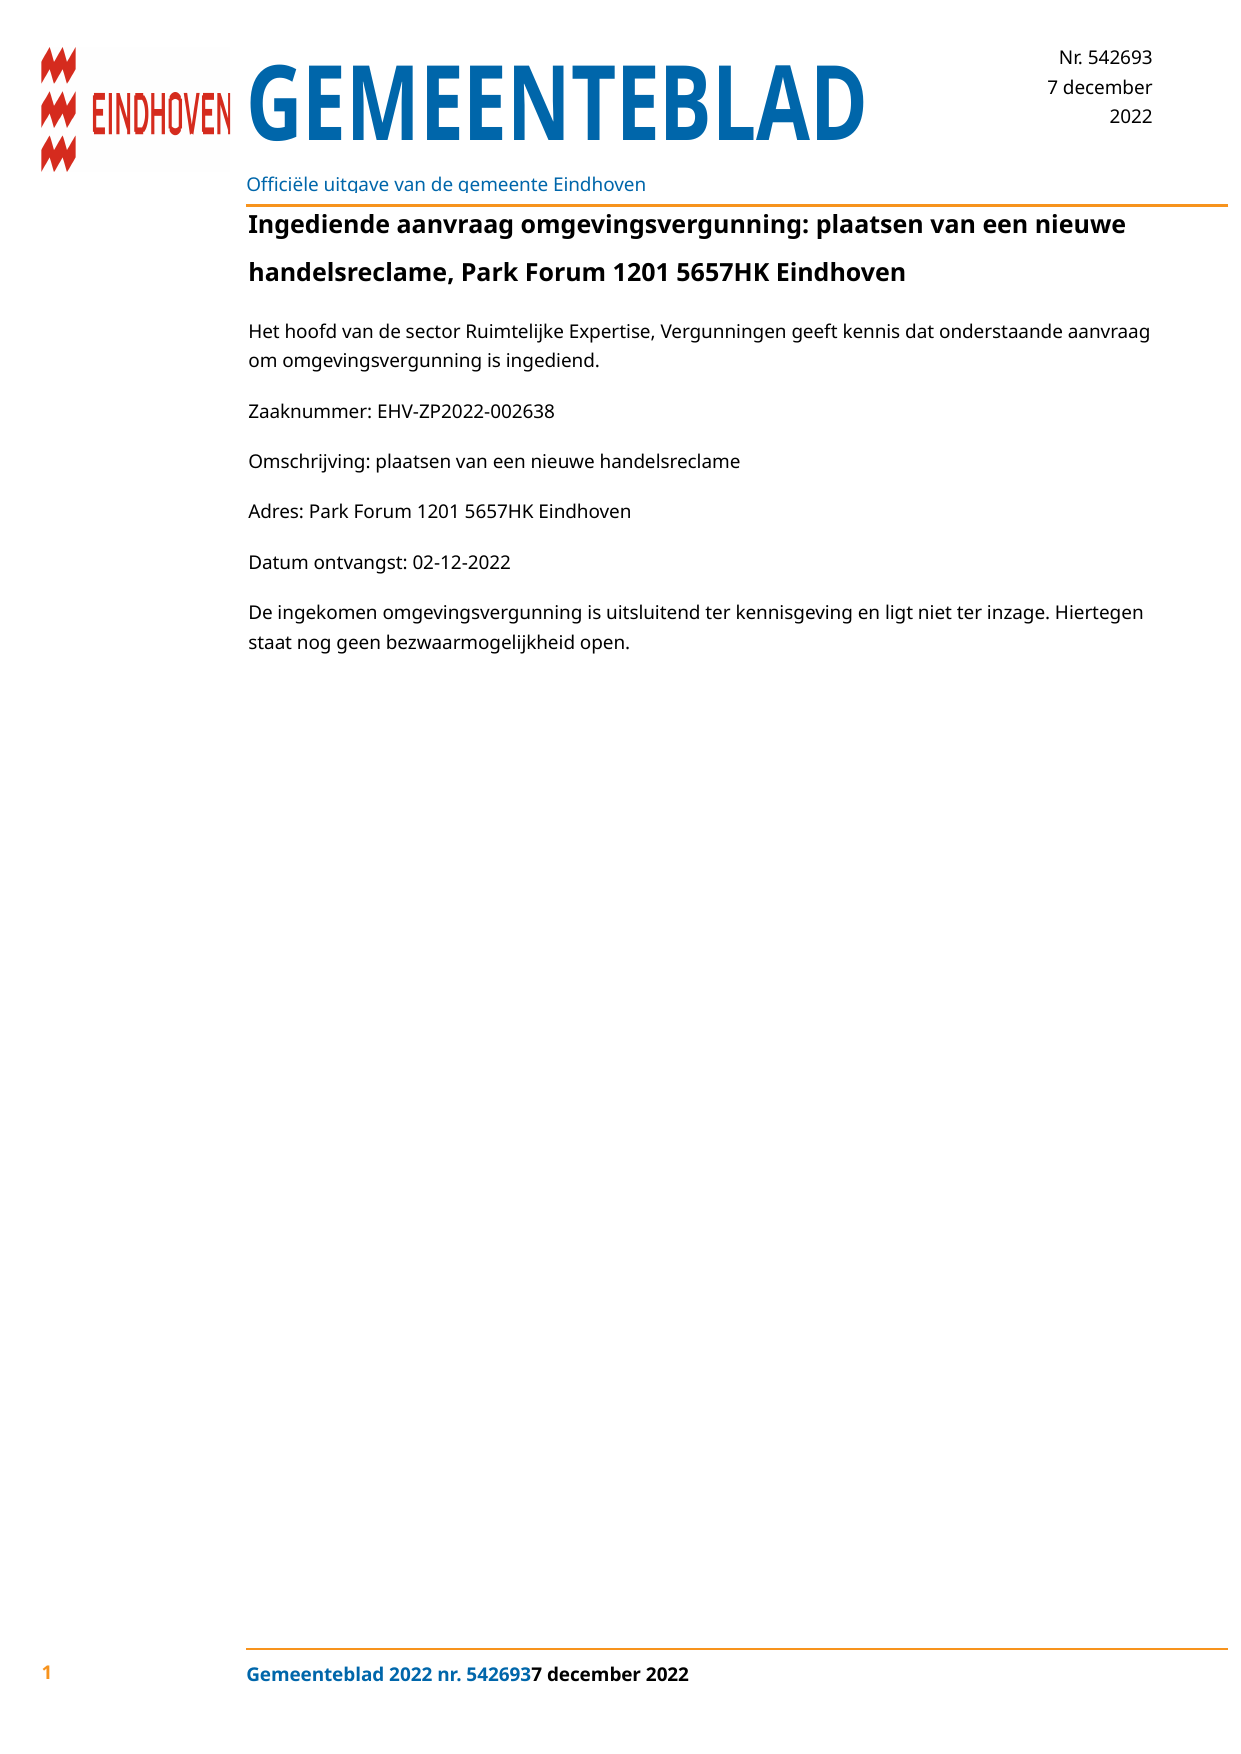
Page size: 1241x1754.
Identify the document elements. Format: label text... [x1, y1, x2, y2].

text Zaaknummer: EHV-ZP2022-002638 [248, 398, 1152, 424]
text De ingekomen omgevingsvergunning is uitsluitend ter kennisgeving en ligt niet ter inzage. Hiertegen staat nog geen bezwaarmogelijkheid open. [248, 599, 1152, 655]
picture [41, 47, 231, 172]
text Datum ontvangst: 02-12-2022 [248, 549, 1152, 575]
text Ingediende aanvraag omgevingsvergunning: plaatsen van een nieuwe handelsreclame, Park Forum 1201 5657HK Eindhoven [248, 207, 1152, 288]
text Adres: Park Forum 1201 5657HK Eindhoven [248, 499, 1152, 524]
text Het hoofd van de sector Ruimtelijke Expertise, Vergunningen geeft kennis dat onderstaande aanvraag om omgevingsvergunning is ingediend. [248, 318, 1152, 373]
text Omschrijving: plaatsen van een nieuwe handelsreclame [248, 448, 1152, 474]
